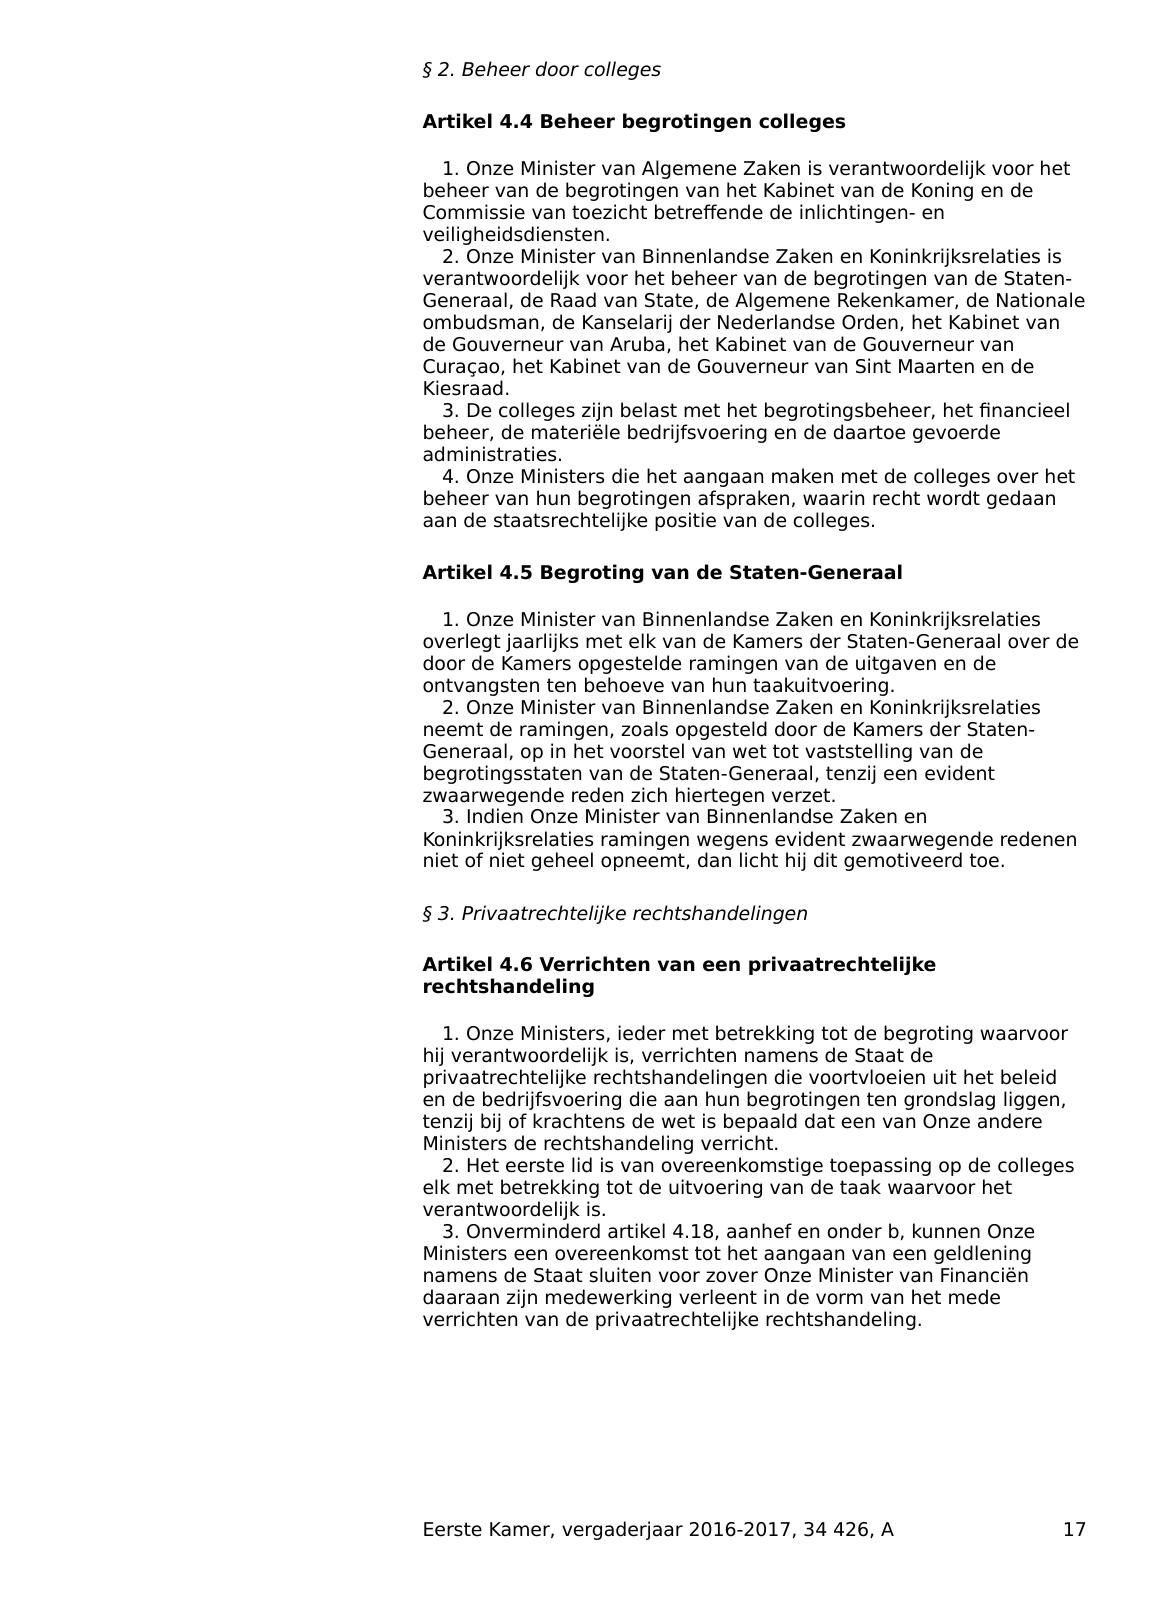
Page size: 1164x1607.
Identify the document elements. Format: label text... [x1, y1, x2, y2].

text 1. Onze Ministers, ieder met betrekking tot de begroting waarvoor hij verantwoordelijk is, verrichten namens de Staat de privaatrechtelijke rechtshandelingen die voortvloeien uit het beleid en de bedrijfsvoering die aan hun begrotingen ten grondslag liggen, tenzij bij of krachtens de wet is bepaald dat een van Onze andere Ministers de rechtshandeling verricht. [422, 1023, 1087, 1155]
text 2. Het eerste lid is van overeenkomstige toepassing op de colleges elk met betrekking tot de uitvoering van de taak waarvoor het verantwoordelijk is. [422, 1155, 1087, 1221]
text 4. Onze Ministers die het aangaan maken met de colleges over het beheer van hun begrotingen afspraken, waarin recht wordt gedaan aan de staatsrechtelijke positie van de colleges. [422, 466, 1087, 532]
subtitle § 3. Privaatrechtelijke rechtshandelingen [422, 902, 1087, 924]
subtitle Artikel 4.5 Begroting van de Staten-Generaal [422, 562, 1087, 584]
text 1. Onze Minister van Binnenlandse Zaken en Koninkrijksrelaties overlegt jaarlijks met elk van de Kamers der Staten-Generaal over de door de Kamers opgestelde ramingen van de uitgaven en de ontvangsten ten behoeve van hun taakuitvoering. [422, 609, 1087, 697]
subtitle Artikel 4.4 Beheer begrotingen colleges [422, 111, 1087, 133]
text 2. Onze Minister van Binnenlandse Zaken en Koninkrijksrelaties is verantwoordelijk voor het beheer van de begrotingen van de Staten-Generaal, de Raad van State, de Algemene Rekenkamer, de Nationale ombudsman, de Kanselarij der Nederlandse Orden, het Kabinet van de Gouverneur van Aruba, het Kabinet van de Gouverneur van Curaçao, het Kabinet van de Gouverneur van Sint Maarten en de Kiesraad. [422, 246, 1087, 400]
text 3. Indien Onze Minister van Binnenlandse Zaken en Koninkrijksrelaties ramingen wegens evident zwaarwegende redenen niet of niet geheel opneemt, dan licht hij dit gemotiveerd toe. [422, 806, 1087, 872]
text 2. Onze Minister van Binnenlandse Zaken en Koninkrijksrelaties neemt de ramingen, zoals opgesteld door de Kamers der Staten-Generaal, op in het voorstel van wet tot vaststelling van de begrotingsstaten van de Staten-Generaal, tenzij een evident zwaarwegende reden zich hiertegen verzet. [422, 697, 1087, 806]
subtitle § 2. Beheer door colleges [422, 59, 1087, 81]
text 3. De colleges zijn belast met het begrotingsbeheer, het financieel beheer, de materiële bedrijfsvoering en de daartoe gevoerde administraties. [422, 400, 1087, 466]
text 3. Onverminderd artikel 4.18, aanhef en onder b, kunnen Onze Ministers een overeenkomst tot het aangaan van een geldlening namens de Staat sluiten voor zover Onze Minister van Financiën daaraan zijn medewerking verleent in de vorm van het mede verrichten van de privaatrechtelijke rechtshandeling. [422, 1221, 1087, 1331]
subtitle Artikel 4.6 Verrichten van een privaatrechtelijke rechtshandeling [422, 954, 1087, 998]
text 1. Onze Minister van Algemene Zaken is verantwoordelijk voor het beheer van de begrotingen van het Kabinet van de Koning en de Commissie van toezicht betreffende de inlichtingen- en veiligheidsdiensten. [422, 158, 1087, 246]
